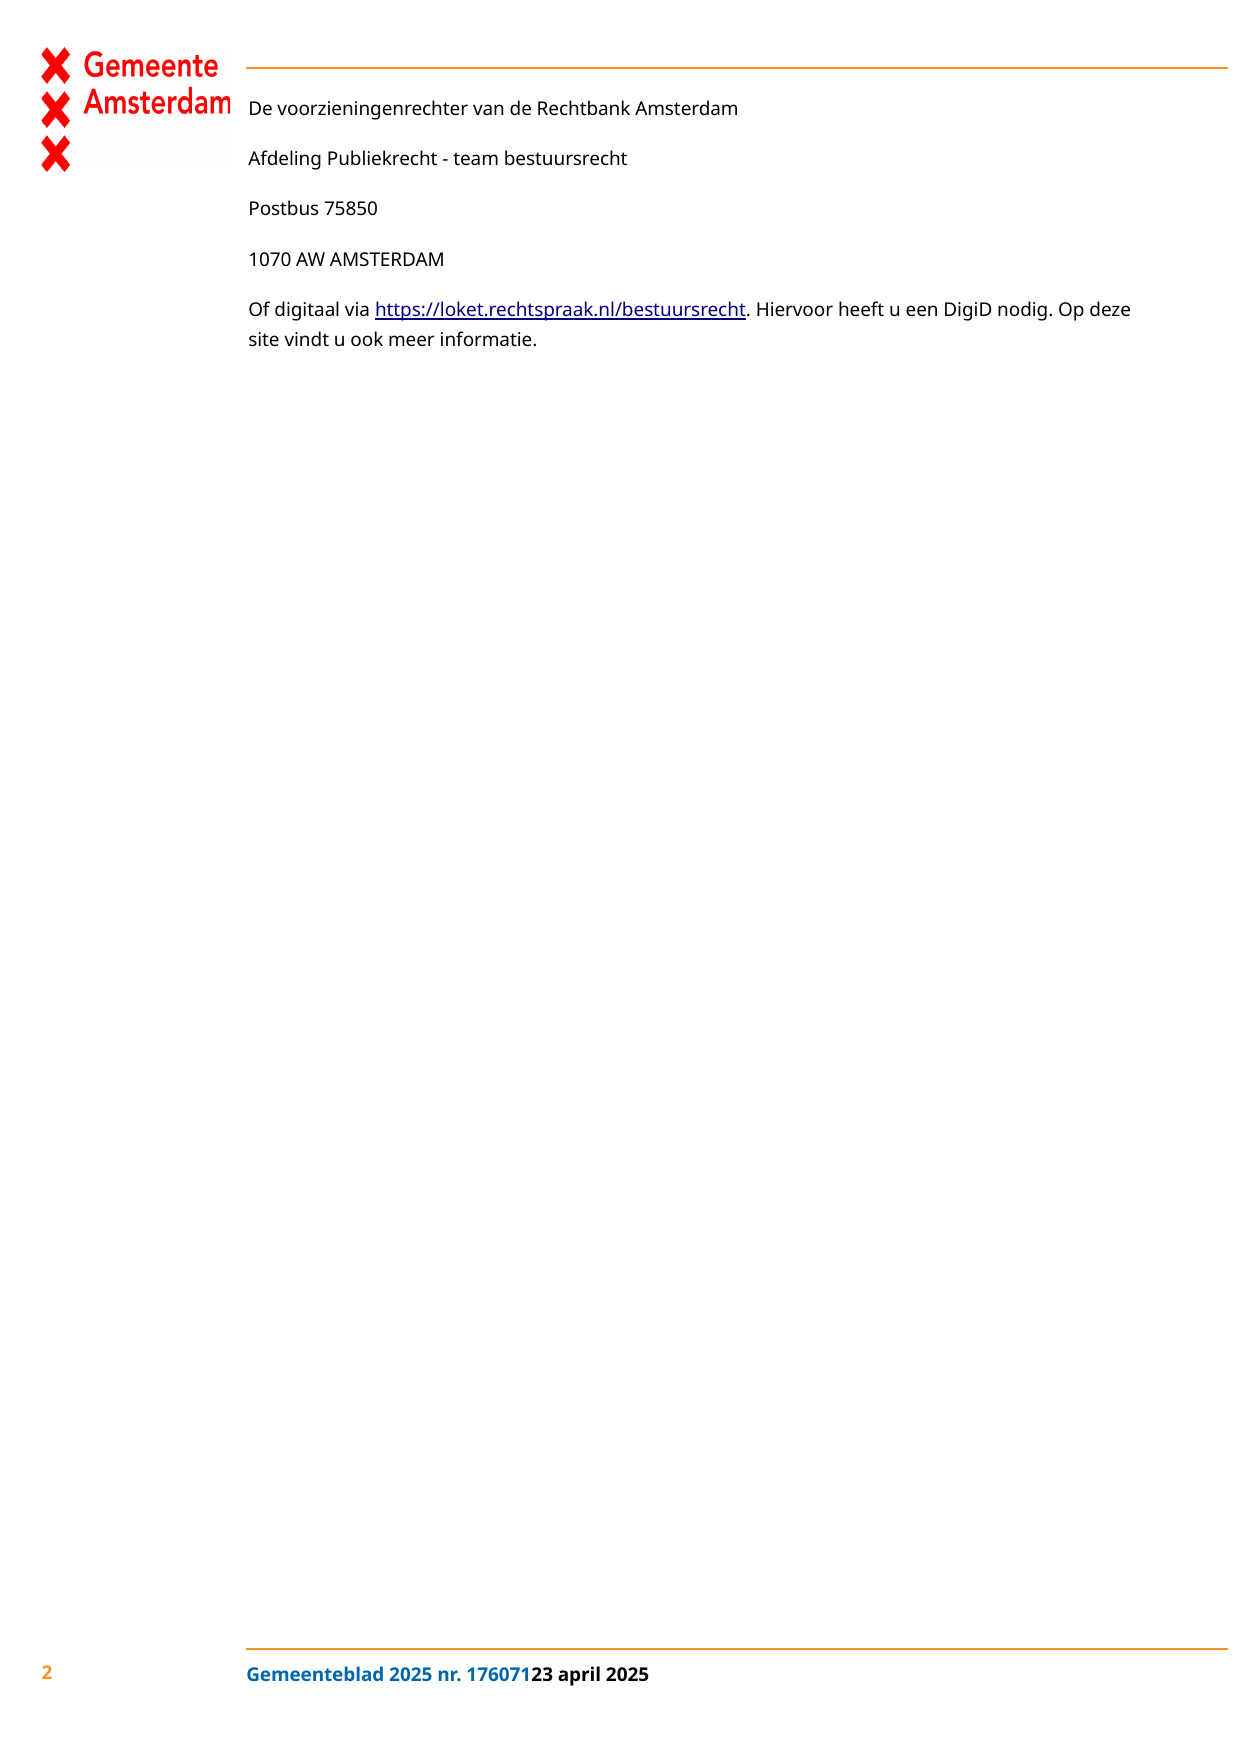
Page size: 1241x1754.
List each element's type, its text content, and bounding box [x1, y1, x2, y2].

text De voorzieningenrechter van de Rechtbank Amsterdam [248, 95, 1152, 121]
text Afdeling Publiekrecht - team bestuursrecht [248, 145, 1152, 171]
picture [41, 47, 231, 172]
text Of digitaal via https://loket.rechtspraak.nl/bestuursrecht. Hiervoor heeft u een DigiD nodig. Op deze site vindt u ook meer informatie. [248, 296, 1152, 352]
text 1070 AW AMSTERDAM [248, 246, 1152, 272]
text Postbus 75850 [248, 196, 1152, 221]
